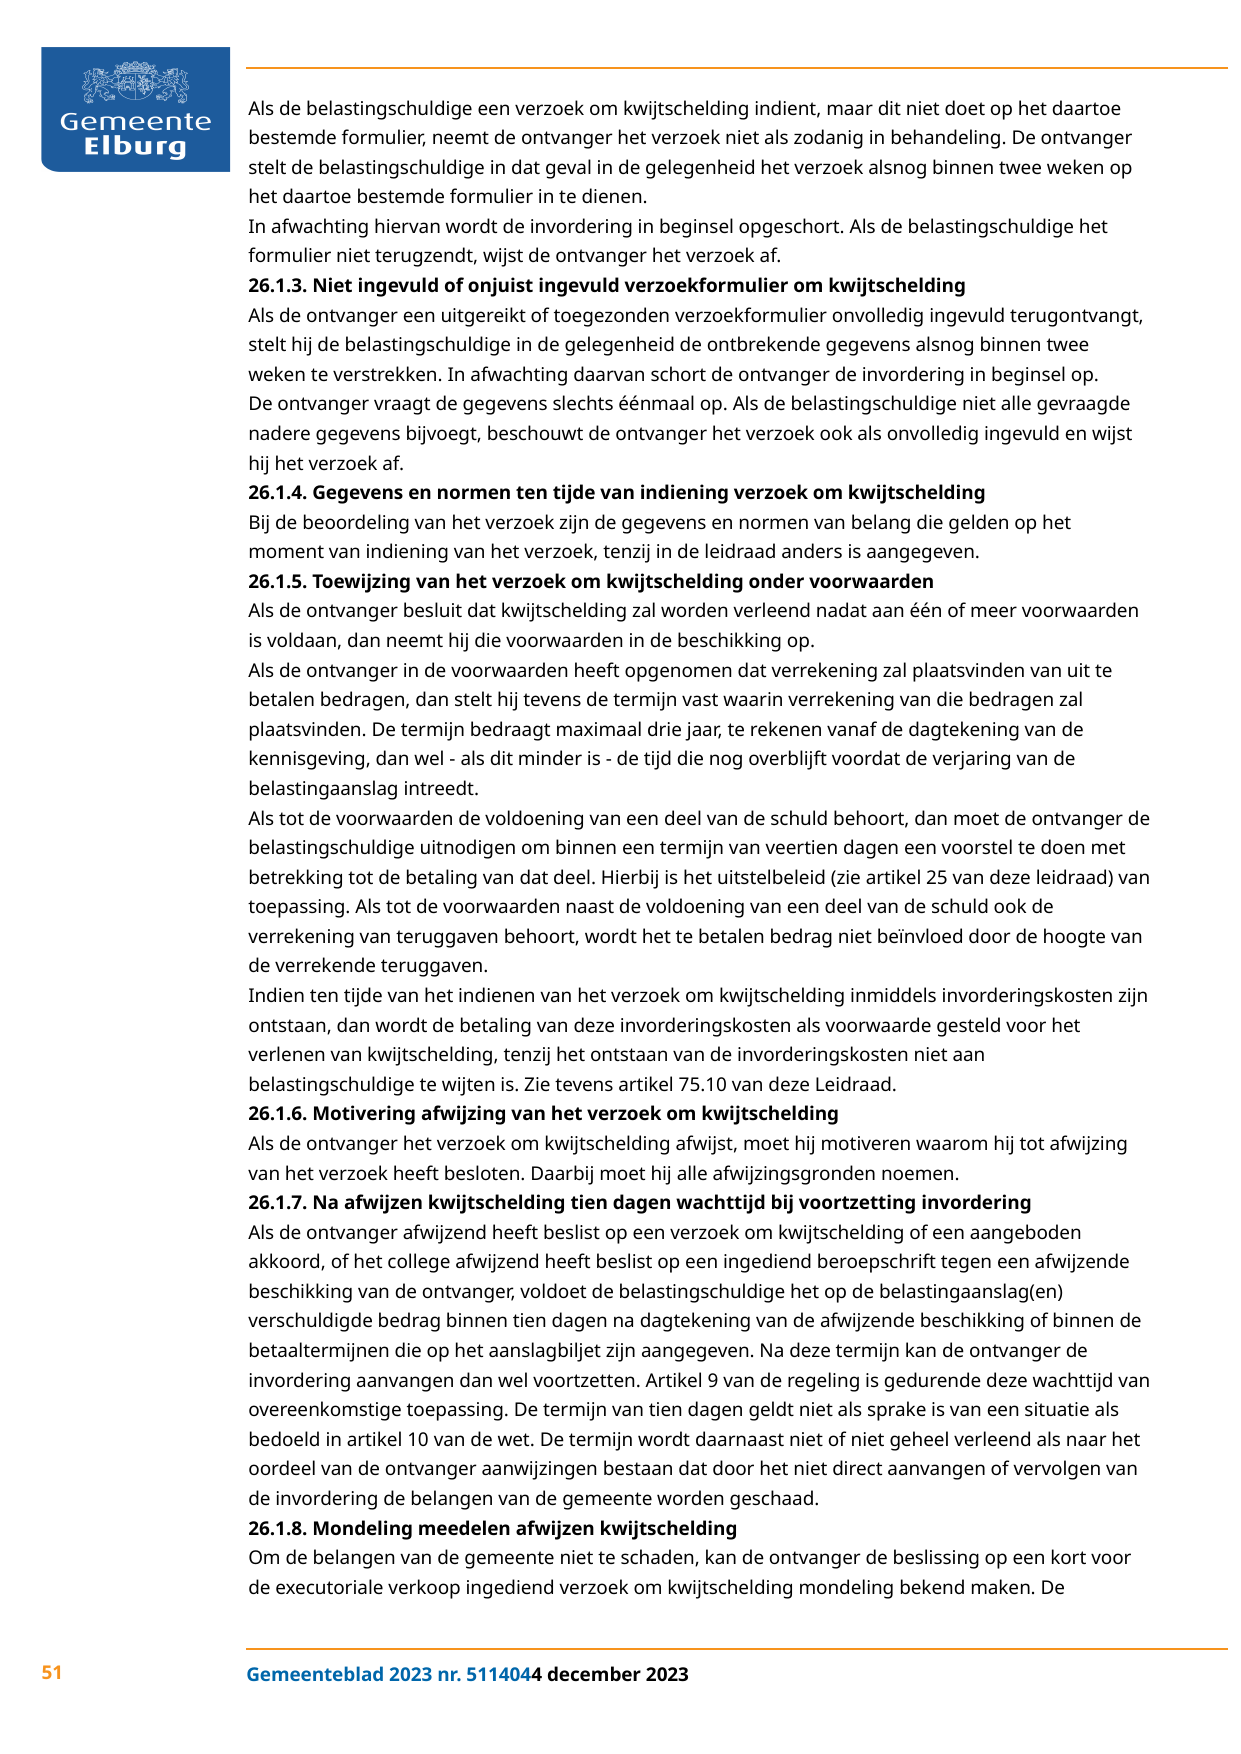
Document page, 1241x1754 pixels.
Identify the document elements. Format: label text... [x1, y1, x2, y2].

picture [41, 47, 231, 172]
text De ontvanger vraagt de gegevens slechts éénmaal op. Als de belastingschuldige niet alle gevraagde nadere gegevens bijvoegt, beschouwt de ontvanger het verzoek ook als onvolledig ingevuld en wijst hij het verzoek af. [248, 391, 1152, 476]
text Als de ontvanger besluit dat kwijtschelding zal worden verleend nadat aan één of meer voorwaarden is voldaan, dan neemt hij die voorwaarden in de beschikking op. [248, 598, 1152, 653]
text Als de ontvanger het verzoek om kwijtschelding afwijst, moet hij motiveren waarom hij tot afwijzing van het verzoek heeft besloten. Daarbij moet hij alle afwijzingsgronden noemen. [248, 1130, 1152, 1186]
text Als tot de voorwaarden de voldoening van een deel van de schuld behoort, dan moet de ontvanger de belastingschuldige uitnodigen om binnen een termijn van veertien dagen een voorstel te doen met betrekking tot de betaling van dat deel. Hierbij is het uitstelbeleid (zie artikel 25 van deze leidraad) van toepassing. Als tot de voorwaarden naast de voldoening van een deel van de schuld ook de verrekening van teruggaven behoort, wordt het te betalen bedrag niet beïnvloed door de hoogte van de verrekende teruggaven. [248, 805, 1152, 978]
text 26.1.7. Na afwijzen kwijtschelding tien dagen wachttijd bij voortzetting invordering [248, 1189, 1152, 1215]
text Indien ten tijde van het indienen van het verzoek om kwijtschelding inmiddels invorderingskosten zijn ontstaan, dan wordt de betaling van deze invorderingskosten als voorwaarde gesteld voor het verlenen van kwijtschelding, tenzij het ontstaan van de invorderingskosten niet aan belastingschuldige te wijten is. Zie tevens artikel 75.10 van deze Leidraad. [248, 982, 1152, 1097]
text 26.1.4. Gegevens en normen ten tijde van indiening verzoek om kwijtschelding [248, 479, 1152, 505]
text Als de ontvanger in de voorwaarden heeft opgenomen dat verrekening zal plaatsvinden van uit te betalen bedragen, dan stelt hij tevens de termijn vast waarin verrekening van die bedragen zal plaatsvinden. De termijn bedraagt maximaal drie jaar, te rekenen vanaf de dagtekening van de kennisgeving, dan wel - als dit minder is - de tijd die nog overblijft voordat de verjaring van de belastingaanslag intreedt. [248, 657, 1152, 801]
text 26.1.5. Toewijzing van het verzoek om kwijtschelding onder voorwaarden [248, 568, 1152, 594]
text Als de ontvanger afwijzend heeft beslist op een verzoek om kwijtschelding of een aangeboden akkoord, of het college afwijzend heeft beslist op een ingediend beroepschrift tegen een afwijzende beschikking van de ontvanger, voldoet de belastingschuldige het op de belastingaanslag(en) verschuldigde bedrag binnen tien dagen na dagtekening van de afwijzende beschikking of binnen de betaaltermijnen die op het aanslagbiljet zijn aangegeven. Na deze termijn kan de ontvanger de invordering aanvangen dan wel voortzetten. Artikel 9 van de regeling is gedurende deze wachttijd van overeenkomstige toepassing. De termijn van tien dagen geldt niet als sprake is van een situatie als bedoeld in artikel 10 van de wet. De termijn wordt daarnaast niet of niet geheel verleend als naar het oordeel van de ontvanger aanwijzingen bestaan dat door het niet direct aanvangen of vervolgen van de invordering de belangen van de gemeente worden geschaad. [248, 1219, 1152, 1511]
text In afwachting hiervan wordt de invordering in beginsel opgeschort. Als de belastingschuldige het formulier niet terugzendt, wijst de ontvanger het verzoek af. [248, 213, 1152, 268]
text Als de ontvanger een uitgereikt of toegezonden verzoekformulier onvolledig ingevuld terugontvangt, stelt hij de belastingschuldige in de gelegenheid de ontbrekende gegevens alsnog binnen twee weken te verstrekken. In afwachting daarvan schort de ontvanger de invordering in beginsel op. [248, 302, 1152, 387]
text Als de belastingschuldige een verzoek om kwijtschelding indient, maar dit niet doet op het daartoe bestemde formulier, neemt de ontvanger het verzoek niet als zodanig in behandeling. De ontvanger stelt de belastingschuldige in dat geval in de gelegenheid het verzoek alsnog binnen twee weken op het daartoe bestemde formulier in te dienen. [248, 95, 1152, 209]
text 26.1.8. Mondeling meedelen afwijzen kwijtschelding [248, 1515, 1152, 1541]
text Bij de beoordeling van het verzoek zijn de gegevens en normen van belang die gelden op het moment van indiening van het verzoek, tenzij in de leidraad anders is aangegeven. [248, 509, 1152, 564]
text 26.1.6. Motivering afwijzing van het verzoek om kwijtschelding [248, 1101, 1152, 1126]
text Om de belangen van de gemeente niet te schaden, kan de ontvanger de beslissing op een kort voor de executoriale verkoop ingediend verzoek om kwijtschelding mondeling bekend maken. De [248, 1544, 1152, 1600]
text 26.1.3. Niet ingevuld of onjuist ingevuld verzoekformulier om kwijtschelding [248, 272, 1152, 298]
